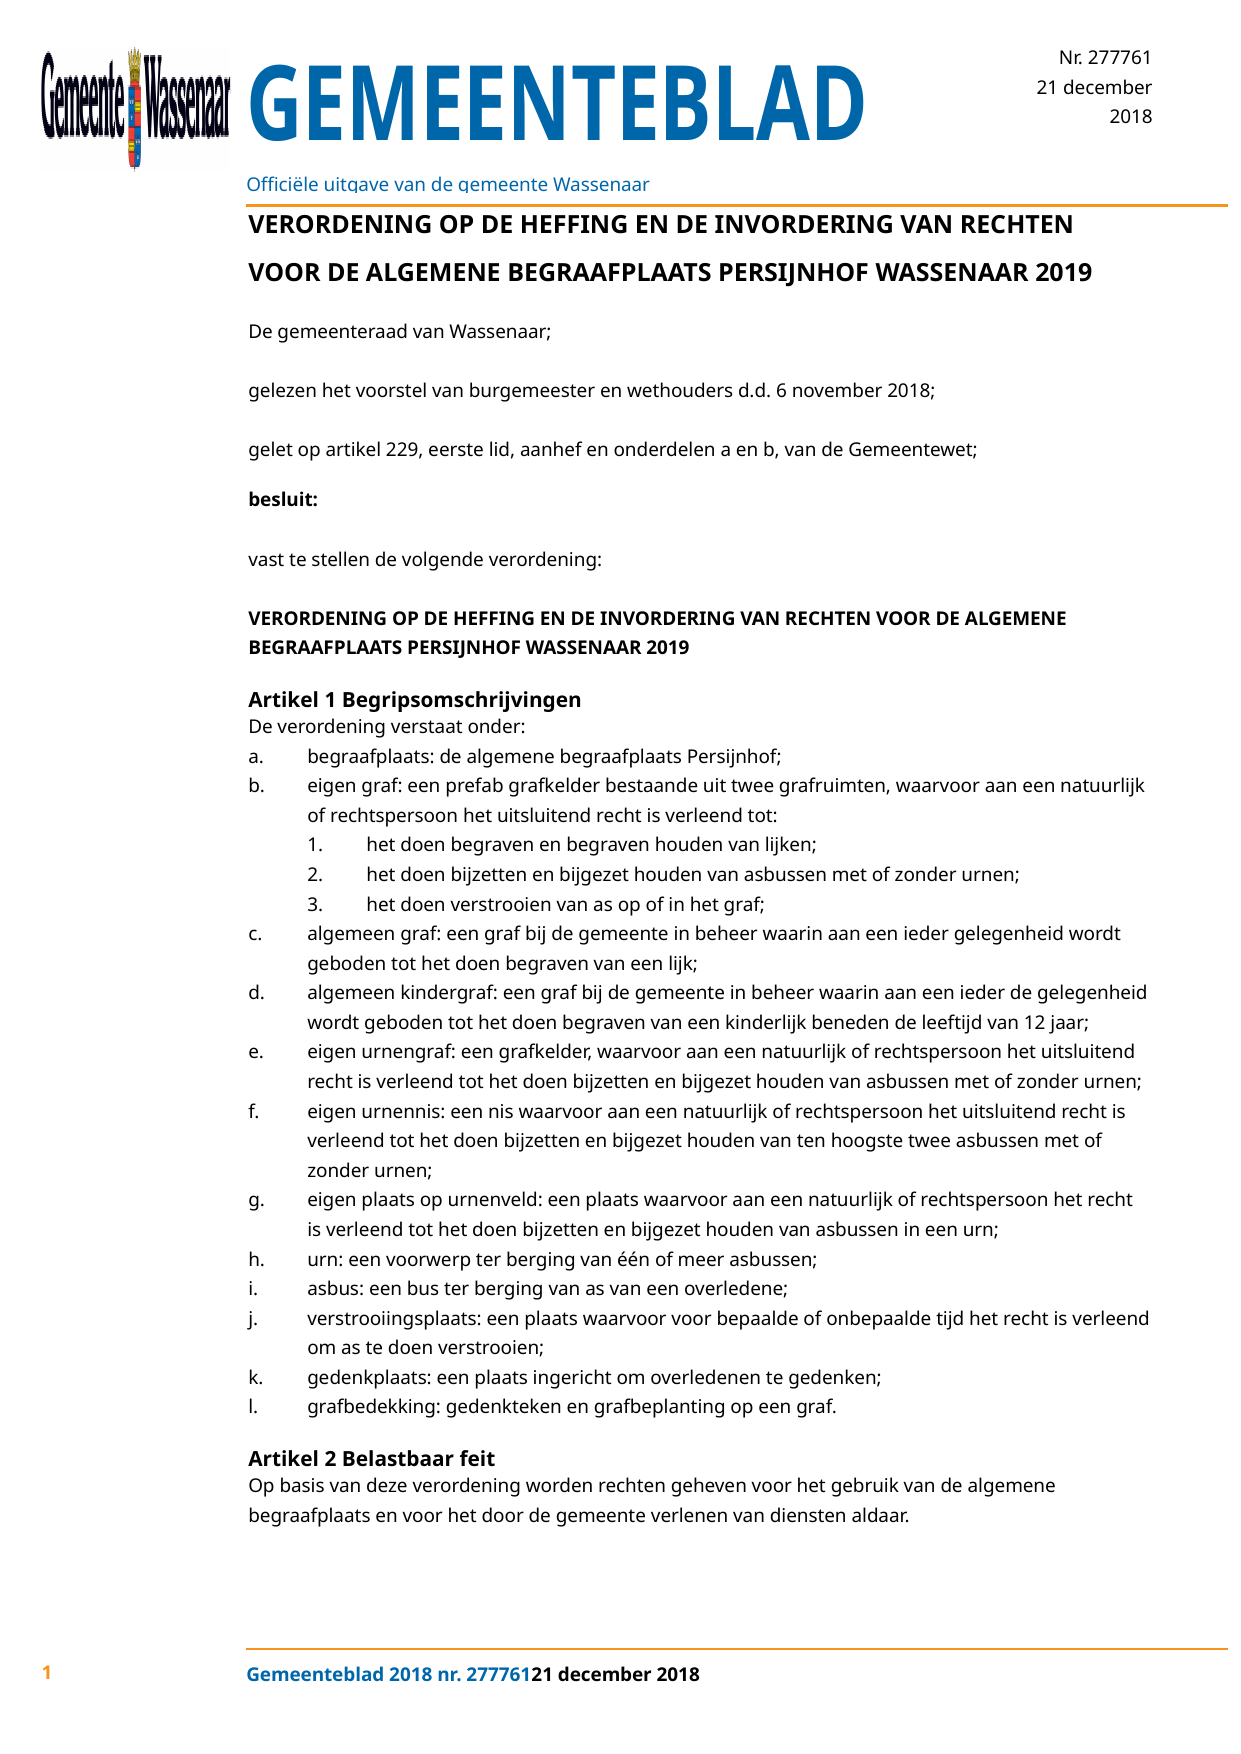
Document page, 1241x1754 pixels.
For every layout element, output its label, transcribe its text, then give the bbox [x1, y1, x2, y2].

text Op basis van deze verordening worden rechten geheven voor het gebruik van de algemene begraafplaats en voor het door de gemeente verlenen van diensten aldaar. [248, 1473, 1152, 1528]
list eigen plaats op urnenveld: een plaats waarvoor aan een natuurlijk of rechtspersoon het recht is verleend tot het doen bijzetten en bijgezet houden van asbussen in een urn; [248, 1187, 1152, 1242]
text gelezen het voorstel van burgemeester en wethouders d.d. 6 november 2018; [248, 377, 1152, 403]
list het doen begraven en begraven houden van lijken; [307, 832, 1152, 857]
list algemeen graf: een graf bij de gemeente in beheer waarin aan een ieder gelegenheid wordt geboden tot het doen begraven van een lijk; [248, 920, 1152, 976]
list eigen urnennis: een nis waarvoor aan een natuurlijk of rechtspersoon het uitsluitend recht is verleend tot het doen bijzetten en bijgezet houden van ten hoogste twee asbussen met of zonder urnen; [248, 1098, 1152, 1183]
list eigen urnengraf: een grafkelder, waarvoor aan een natuurlijk of rechtspersoon het uitsluitend recht is verleend tot het doen bijzetten en bijgezet houden van asbussen met of zonder urnen; [248, 1039, 1152, 1094]
list het doen bijzetten en bijgezet houden van asbussen met of zonder urnen; [307, 861, 1152, 887]
text gelet op artikel 229, eerste lid, aanhef en onderdelen a en b, van de Gemeentewet; [248, 436, 1152, 462]
text De verordening verstaat onder: [248, 713, 1152, 739]
text Artikel 1 Begripsomschrijvingen [248, 685, 1152, 713]
text De gemeenteraad van Wassenaar; [248, 318, 1152, 344]
text VERORDENING OP DE HEFFING EN DE INVORDERING VAN RECHTEN VOOR DE ALGEMENE BEGRAAFPLAATS PERSIJNHOF WASSENAAR 2019 [248, 605, 1152, 660]
list het doen verstrooien van as op of in het graf; [307, 891, 1152, 917]
list gedenkplaats: een plaats ingericht om overledenen te gedenken; [248, 1364, 1152, 1390]
text VERORDENING OP DE HEFFING EN DE INVORDERING VAN RECHTEN VOOR DE ALGEMENE BEGRAAFPLAATS PERSIJNHOF WASSENAAR 2019 [248, 207, 1152, 288]
text besluit: [248, 487, 1152, 512]
list urn: een voorwerp ter berging van één of meer asbussen; [248, 1246, 1152, 1272]
text vast te stellen de volgende verordening: [248, 546, 1152, 571]
picture [41, 47, 231, 172]
text Artikel 2 Belastbaar feit [248, 1444, 1152, 1473]
list grafbedekking: gedenkteken en grafbeplanting op een graf. [248, 1394, 1152, 1419]
list verstrooiingsplaats: een plaats waarvoor voor bepaalde of onbepaalde tijd het recht is verleend om as te doen verstrooien; [248, 1305, 1152, 1360]
list asbus: een bus ter berging van as van een overledene; [248, 1275, 1152, 1301]
list eigen graf: een prefab grafkelder bestaande uit twee grafruimten, waarvoor aan een natuurlijk of rechtspersoon het uitsluitend recht is verleend tot: [248, 772, 1152, 828]
list algemeen kindergraf: een graf bij de gemeente in beheer waarin aan een ieder de gelegenheid wordt geboden tot het doen begraven van een kinderlijk beneden de leeftijd van 12 jaar; [248, 979, 1152, 1035]
list begraafplaats: de algemene begraafplaats Persijnhof; [248, 743, 1152, 769]
